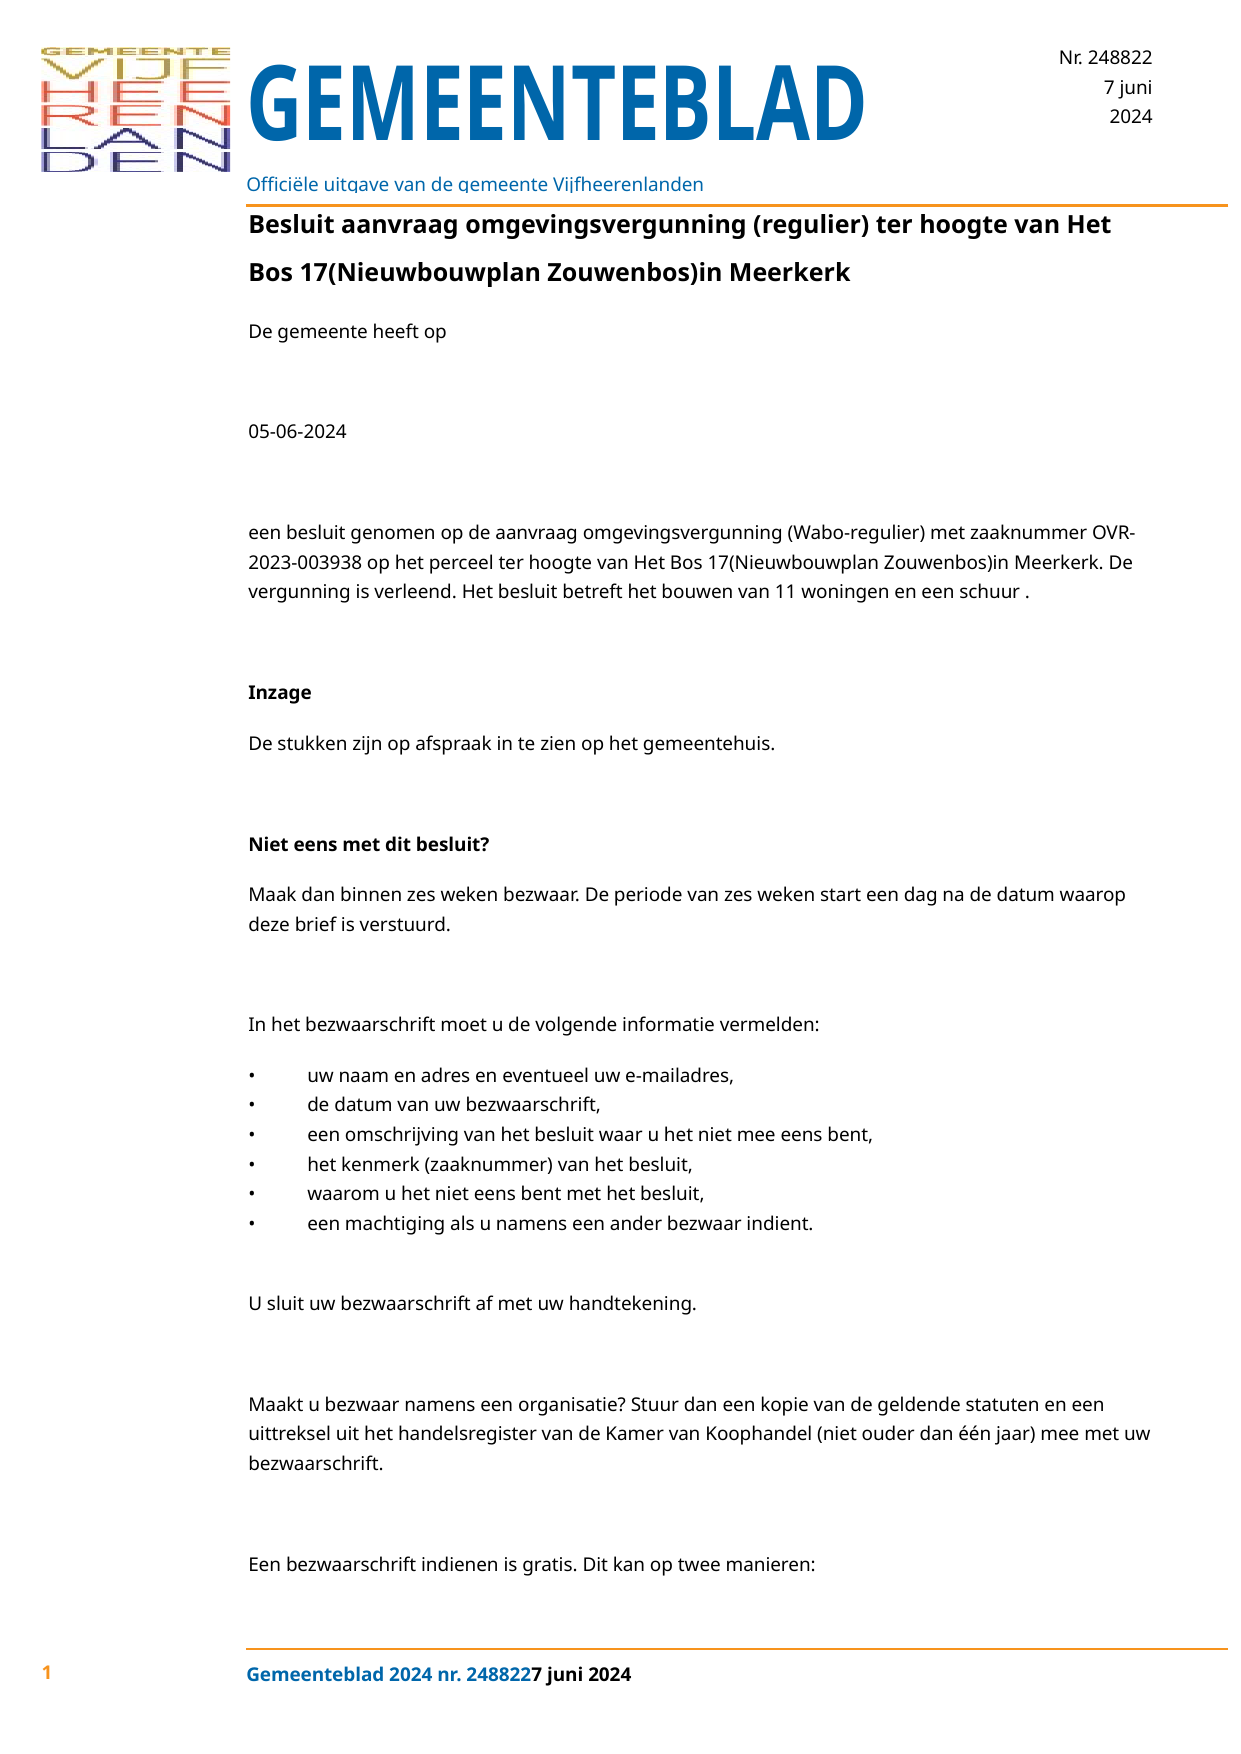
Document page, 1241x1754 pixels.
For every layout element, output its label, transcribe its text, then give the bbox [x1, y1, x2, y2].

list het kenmerk (zaaknummer) van het besluit, [248, 1151, 1152, 1177]
text Een bezwaarschrift indienen is gratis. Dit kan op twee manieren: [248, 1551, 1152, 1577]
list een omschrijving van het besluit waar u het niet mee eens bent, [248, 1121, 1152, 1147]
text Maak dan binnen zes weken bezwaar. De periode van zes weken start een dag na de datum waarop deze brief is verstuurd. [248, 881, 1152, 937]
list waarom u het niet eens bent met het besluit, [248, 1180, 1152, 1206]
text U sluit uw bezwaarschrift af met uw handtekening. [248, 1290, 1152, 1316]
text In het bezwaarschrift moet u de volgende informatie vermelden: [248, 1012, 1152, 1037]
list de datum van uw bezwaarschrift, [248, 1092, 1152, 1117]
text Inzage [248, 679, 1152, 705]
text 05-06-2024 [248, 419, 1152, 444]
text Besluit aanvraag omgevingsvergunning (regulier) ter hoogte van Het Bos 17(Nieuwbouwplan Zouwenbos)in Meerkerk [248, 207, 1152, 288]
text Maakt u bezwaar namens een organisatie? Stuur dan een kopie van de geldende statuten en een uittreksel uit het handelsregister van de Kamer van Koophandel (niet ouder dan één jaar) mee met uw bezwaarschrift. [248, 1391, 1152, 1476]
text De gemeente heeft op [248, 318, 1152, 344]
picture [41, 47, 231, 172]
text Niet eens met dit besluit? [248, 831, 1152, 857]
text De stukken zijn op afspraak in te zien op het gemeentehuis. [248, 730, 1152, 756]
text een besluit genomen op de aanvraag omgevingsvergunning (Wabo-regulier) met zaaknummer OVR-2023-003938 op het perceel ter hoogte van Het Bos 17(Nieuwbouwplan Zouwenbos)in Meerkerk. De vergunning is verleend. Het besluit betreft het bouwen van 11 woningen en een schuur . [248, 519, 1152, 604]
list uw naam en adres en eventueel uw e-mailadres, [248, 1062, 1152, 1088]
list een machtiging als u namens een ander bezwaar indient. [248, 1210, 1152, 1236]
